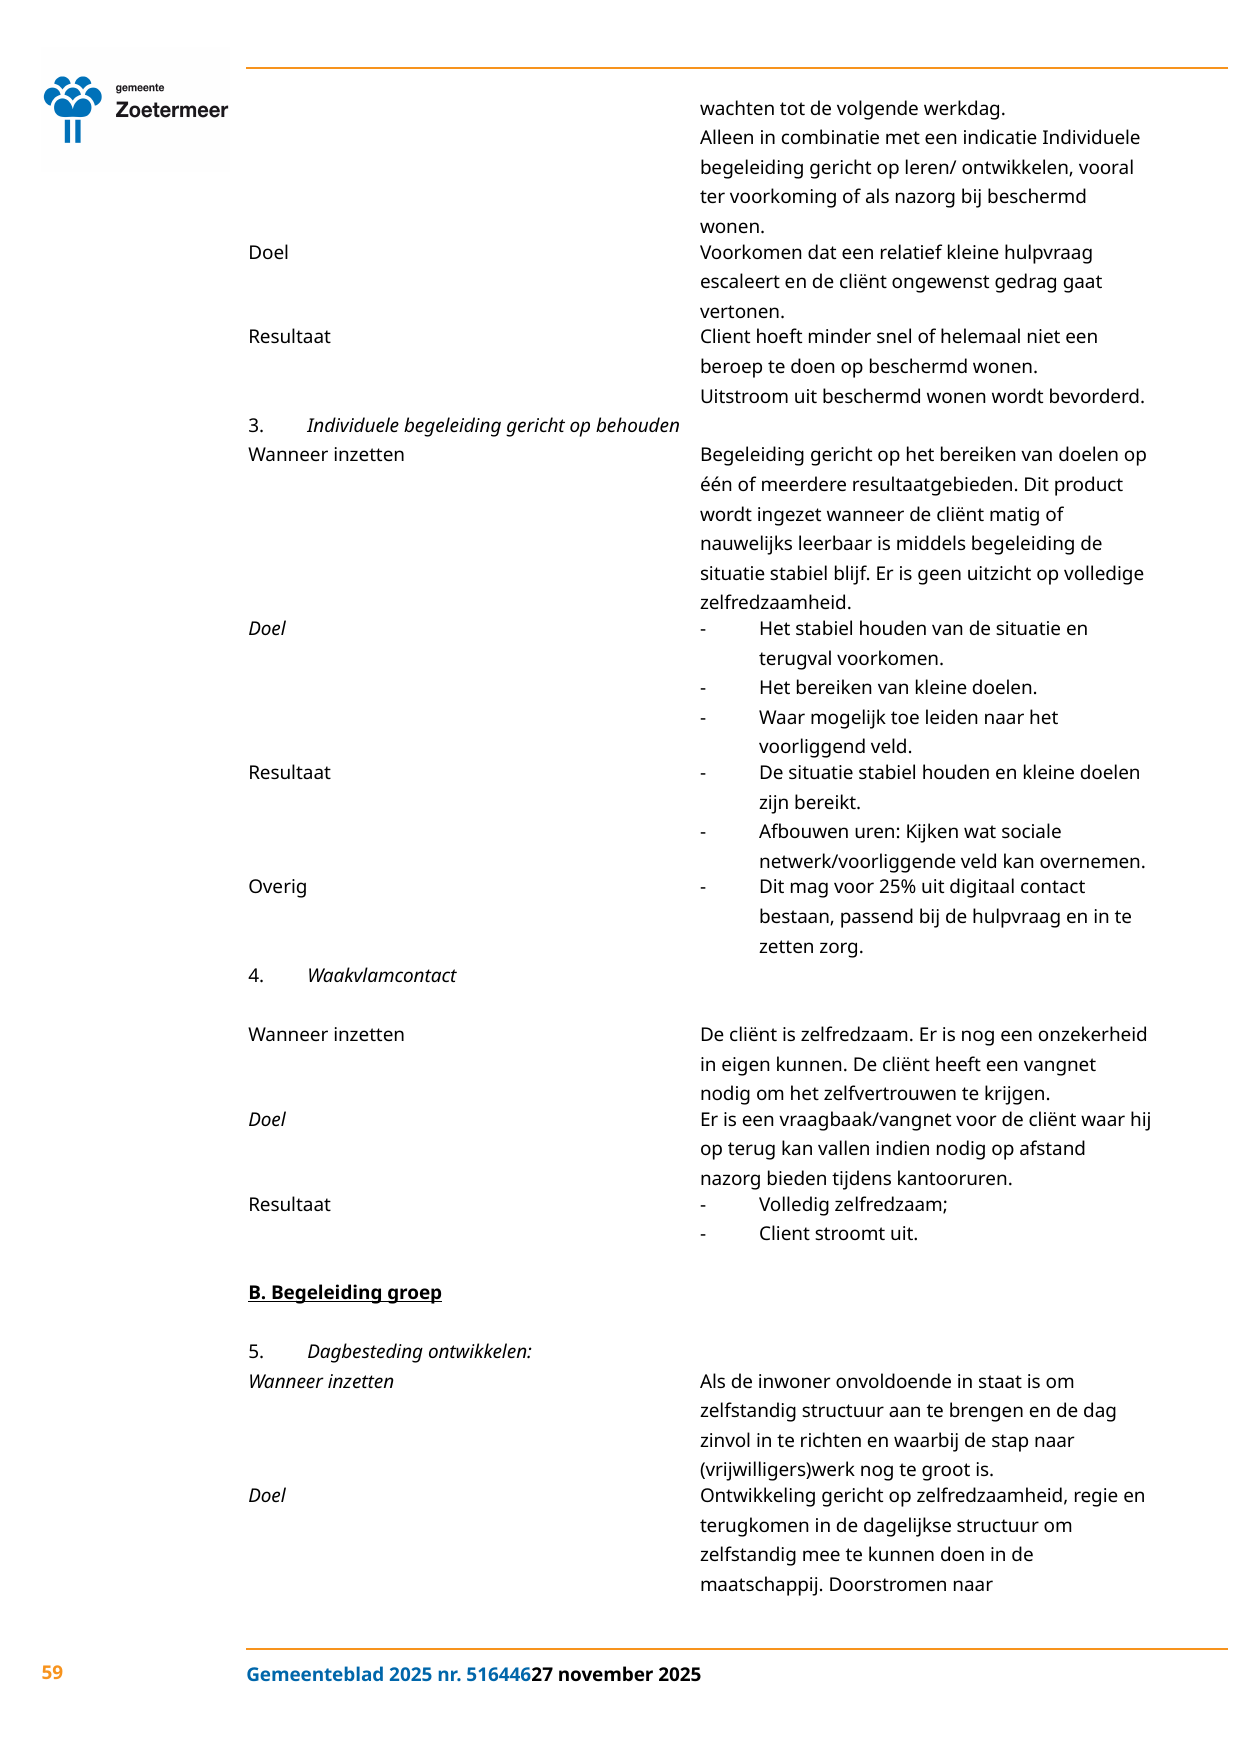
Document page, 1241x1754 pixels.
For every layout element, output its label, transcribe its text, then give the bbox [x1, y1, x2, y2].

table_cell Doel [248, 239, 700, 324]
table_cell Doel [248, 1483, 700, 1597]
table_cell Doel [248, 615, 700, 759]
table_cell Client hoeft minder snel of helemaal niet een beroep te doen op beschermd wonen. Uitstroom uit beschermd wonen wordt bevorderd. [700, 324, 1152, 409]
list Waakvlamcontact [248, 962, 1152, 988]
table_cell Ontwikkeling gericht op zelfredzaamheid, regie en terugkomen in de dagelijkse structuur om zelfstandig mee te kunnen doen in de maatschappij. Doorstromen naar [700, 1483, 1152, 1597]
text B. Begeleiding groep [248, 1279, 1152, 1305]
table_cell Resultaat [248, 759, 700, 874]
table_cell Doel [248, 1106, 700, 1191]
table_header Wanneer inzetten [248, 442, 700, 615]
list Dagbesteding ontwikkelen: [248, 1338, 1152, 1364]
table_cell Overig [248, 874, 700, 959]
table_header De cliënt is zelfredzaam. Er is nog een onzekerheid in eigen kunnen. De cliënt heeft een vangnet nodig om het zelfvertrouwen te krijgen. [700, 1021, 1152, 1106]
table_cell Het stabiel houden van de situatie en terugval voorkomen. Het bereiken van kleine doelen. Waar mogelijk toe leiden naar het voorliggend veld. [700, 615, 1152, 759]
list Individuele begeleiding gericht op behouden [248, 412, 1152, 438]
table_cell Resultaat [248, 1191, 700, 1246]
table_header Begeleiding gericht op het bereiken van doelen op één of meerdere resultaatgebieden. Dit product wordt ingezet wanneer de cliënt matig of nauwelijks leerbaar is middels begeleiding de situatie stabiel blijf. Er is geen uitzicht op volledige zelfredzaamheid. [700, 442, 1152, 615]
table_cell Volledig zelfredzaam; Client stroomt uit. [700, 1191, 1152, 1246]
table_header Wanneer inzetten [248, 1368, 700, 1482]
table_cell De situatie stabiel houden en kleine doelen zijn bereikt. Afbouwen uren: Kijken wat sociale netwerk/voorliggende veld kan overnemen. [700, 759, 1152, 874]
picture [41, 47, 231, 172]
table_header Wanneer inzetten [248, 1021, 700, 1106]
table_header Als de inwoner onvoldoende in staat is om zelfstandig structuur aan te brengen en de dag zinvol in te richten en waarbij de stap naar (vrijwilligers)werk nog te groot is. [700, 1368, 1152, 1482]
table_cell Resultaat [248, 324, 700, 409]
table_cell Voorkomen dat een relatief kleine hulpvraag escaleert en de cliënt ongewenst gedrag gaat vertonen. [700, 239, 1152, 324]
table_cell Dit mag voor 25% uit digitaal contact bestaan, passend bij de hulpvraag en in te zetten zorg. [700, 874, 1152, 959]
table_cell Er is een vraagbaak/vangnet voor de cliënt waar hij op terug kan vallen indien nodig op afstand nazorg bieden tijdens kantooruren. [700, 1106, 1152, 1191]
table_header [248, 95, 700, 239]
table_header wachten tot de volgende werkdag. Alleen in combinatie met een indicatie Individuele begeleiding gericht op leren/ ontwikkelen, vooral ter voorkoming of als nazorg bij beschermd wonen. [700, 95, 1152, 239]
